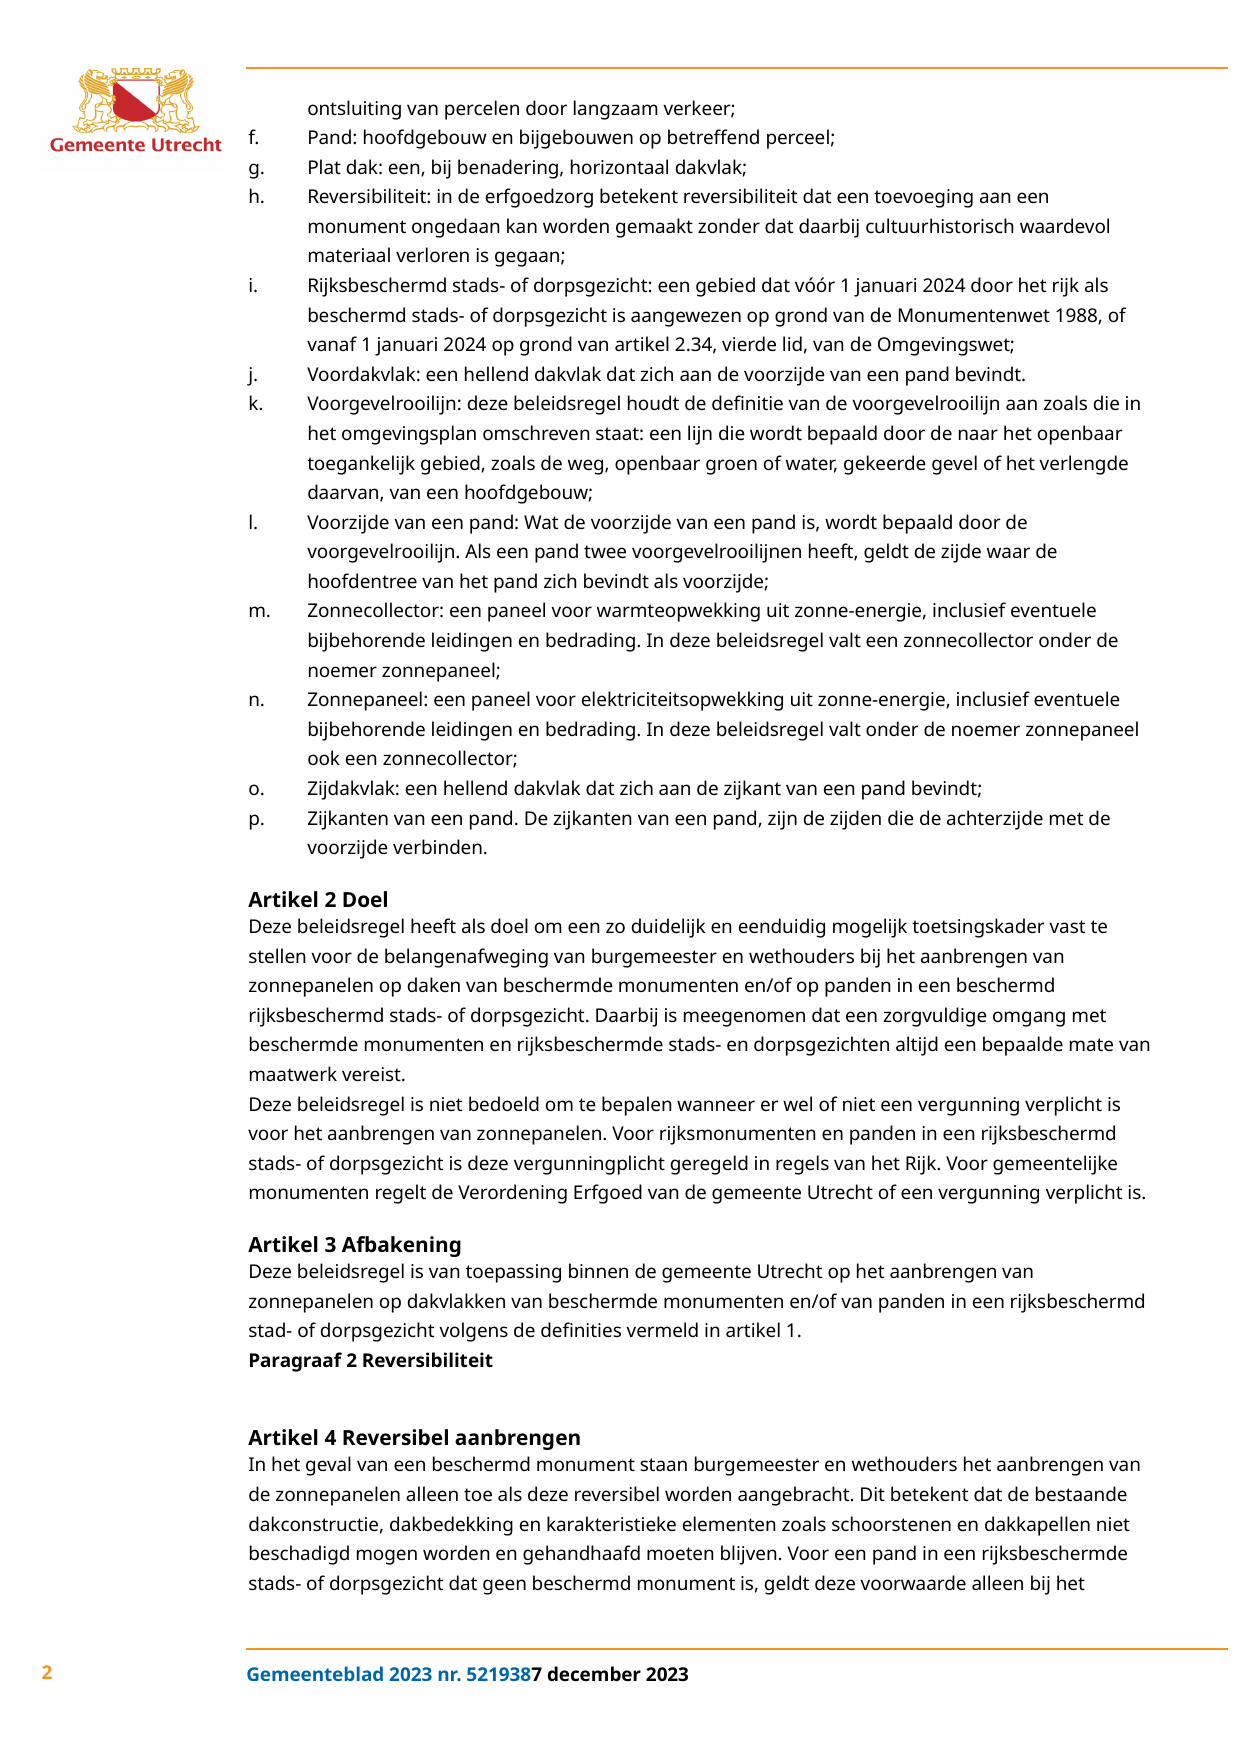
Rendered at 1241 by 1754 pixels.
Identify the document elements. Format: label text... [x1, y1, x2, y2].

list Zonnecollector: een paneel voor warmteopwekking uit zonne-energie, inclusief eventuele bijbehorende leidingen en bedrading. In deze beleidsregel valt een zonnecollector onder de noemer zonnepaneel; [248, 598, 1152, 683]
text Paragraaf 2 Reversibiliteit [248, 1347, 1152, 1373]
text Deze beleidsregel is niet bedoeld om te bepalen wanneer er wel of niet een vergunning verplicht is voor het aanbrengen van zonnepanelen. Voor rijksmonumenten en panden in een rijksbeschermd stads- of dorpsgezicht is deze vergunningplicht geregeld in regels van het Rijk. Voor gemeentelijke monumenten regelt de Verordening Erfgoed van de gemeente Utrecht of een vergunning verplicht is. [248, 1091, 1152, 1205]
list ontsluiting van percelen door langzaam verkeer; [248, 95, 1152, 121]
text Artikel 2 Doel [248, 885, 1152, 913]
list Reversibiliteit: in de erfgoedzorg betekent reversibiliteit dat een toevoeging aan een monument ongedaan kan worden gemaakt zonder dat daarbij cultuurhistorisch waardevol materiaal verloren is gegaan; [248, 183, 1152, 268]
list Voorgevelrooilijn: deze beleidsregel houdt de definitie van de voorgevelrooilijn aan zoals die in het omgevingsplan omschreven staat: een lijn die wordt bepaald door de naar het openbaar toegankelijk gebied, zoals de weg, openbaar groen of water, gekeerde gevel of het verlengde daarvan, van een hoofdgebouw; [248, 391, 1152, 505]
list Rijksbeschermd stads- of dorpsgezicht: een gebied dat vóór 1 januari 2024 door het rijk als beschermd stads- of dorpsgezicht is aangewezen op grond van de Monumentenwet 1988, of vanaf 1 januari 2024 op grond van artikel 2.34, vierde lid, van de Omgevingswet; [248, 272, 1152, 357]
list Voordakvlak: een hellend dakvlak dat zich aan de voorzijde van een pand bevindt. [248, 361, 1152, 387]
text Artikel 3 Afbakening [248, 1230, 1152, 1258]
text Deze beleidsregel heeft als doel om een zo duidelijk en eenduidig mogelijk toetsingskader vast te stellen voor de belangenafweging van burgemeester en wethouders bij het aanbrengen van zonnepanelen op daken van beschermde monumenten en/of op panden in een beschermd rijksbeschermd stads- of dorpsgezicht. Daarbij is meegenomen dat een zorgvuldige omgang met beschermde monumenten en rijksbeschermde stads- en dorpsgezichten altijd een bepaalde mate van maatwerk vereist. [248, 913, 1152, 1087]
text In het geval van een beschermd monument staan burgemeester en wethouders het aanbrengen van de zonnepanelen alleen toe als deze reversibel worden aangebracht. Dit betekent dat de bestaande dakconstructie, dakbedekking en karakteristieke elementen zoals schoorstenen en dakkapellen niet beschadigd mogen worden en gehandhaafd moeten blijven. Voor een pand in een rijksbeschermde stads- of dorpsgezicht dat geen beschermd monument is, geldt deze voorwaarde alleen bij het [248, 1452, 1152, 1596]
picture [41, 47, 231, 172]
list Plat dak: een, bij benadering, horizontaal dakvlak; [248, 154, 1152, 180]
text Deze beleidsregel is van toepassing binnen de gemeente Utrecht op het aanbrengen van zonnepanelen op dakvlakken van beschermde monumenten en/of van panden in een rijksbeschermd stad- of dorpsgezicht volgens de definities vermeld in artikel 1. [248, 1258, 1152, 1343]
list Voorzijde van een pand: Wat de voorzijde van een pand is, wordt bepaald door de voorgevelrooilijn. Als een pand twee voorgevelrooilijnen heeft, geldt de zijde waar de hoofdentree van het pand zich bevindt als voorzijde; [248, 509, 1152, 594]
list Zijdakvlak: een hellend dakvlak dat zich aan de zijkant van een pand bevindt; [248, 775, 1152, 801]
list Zonnepaneel: een paneel voor elektriciteitsopwekking uit zonne-energie, inclusief eventuele bijbehorende leidingen en bedrading. In deze beleidsregel valt onder de noemer zonnepaneel ook een zonnecollector; [248, 686, 1152, 771]
list Zijkanten van een pand. De zijkanten van een pand, zijn de zijden die de achterzijde met de voorzijde verbinden. [248, 805, 1152, 860]
list Pand: hoofdgebouw en bijgebouwen op betreffend perceel; [248, 124, 1152, 150]
text Artikel 4 Reversibel aanbrengen [248, 1423, 1152, 1452]
